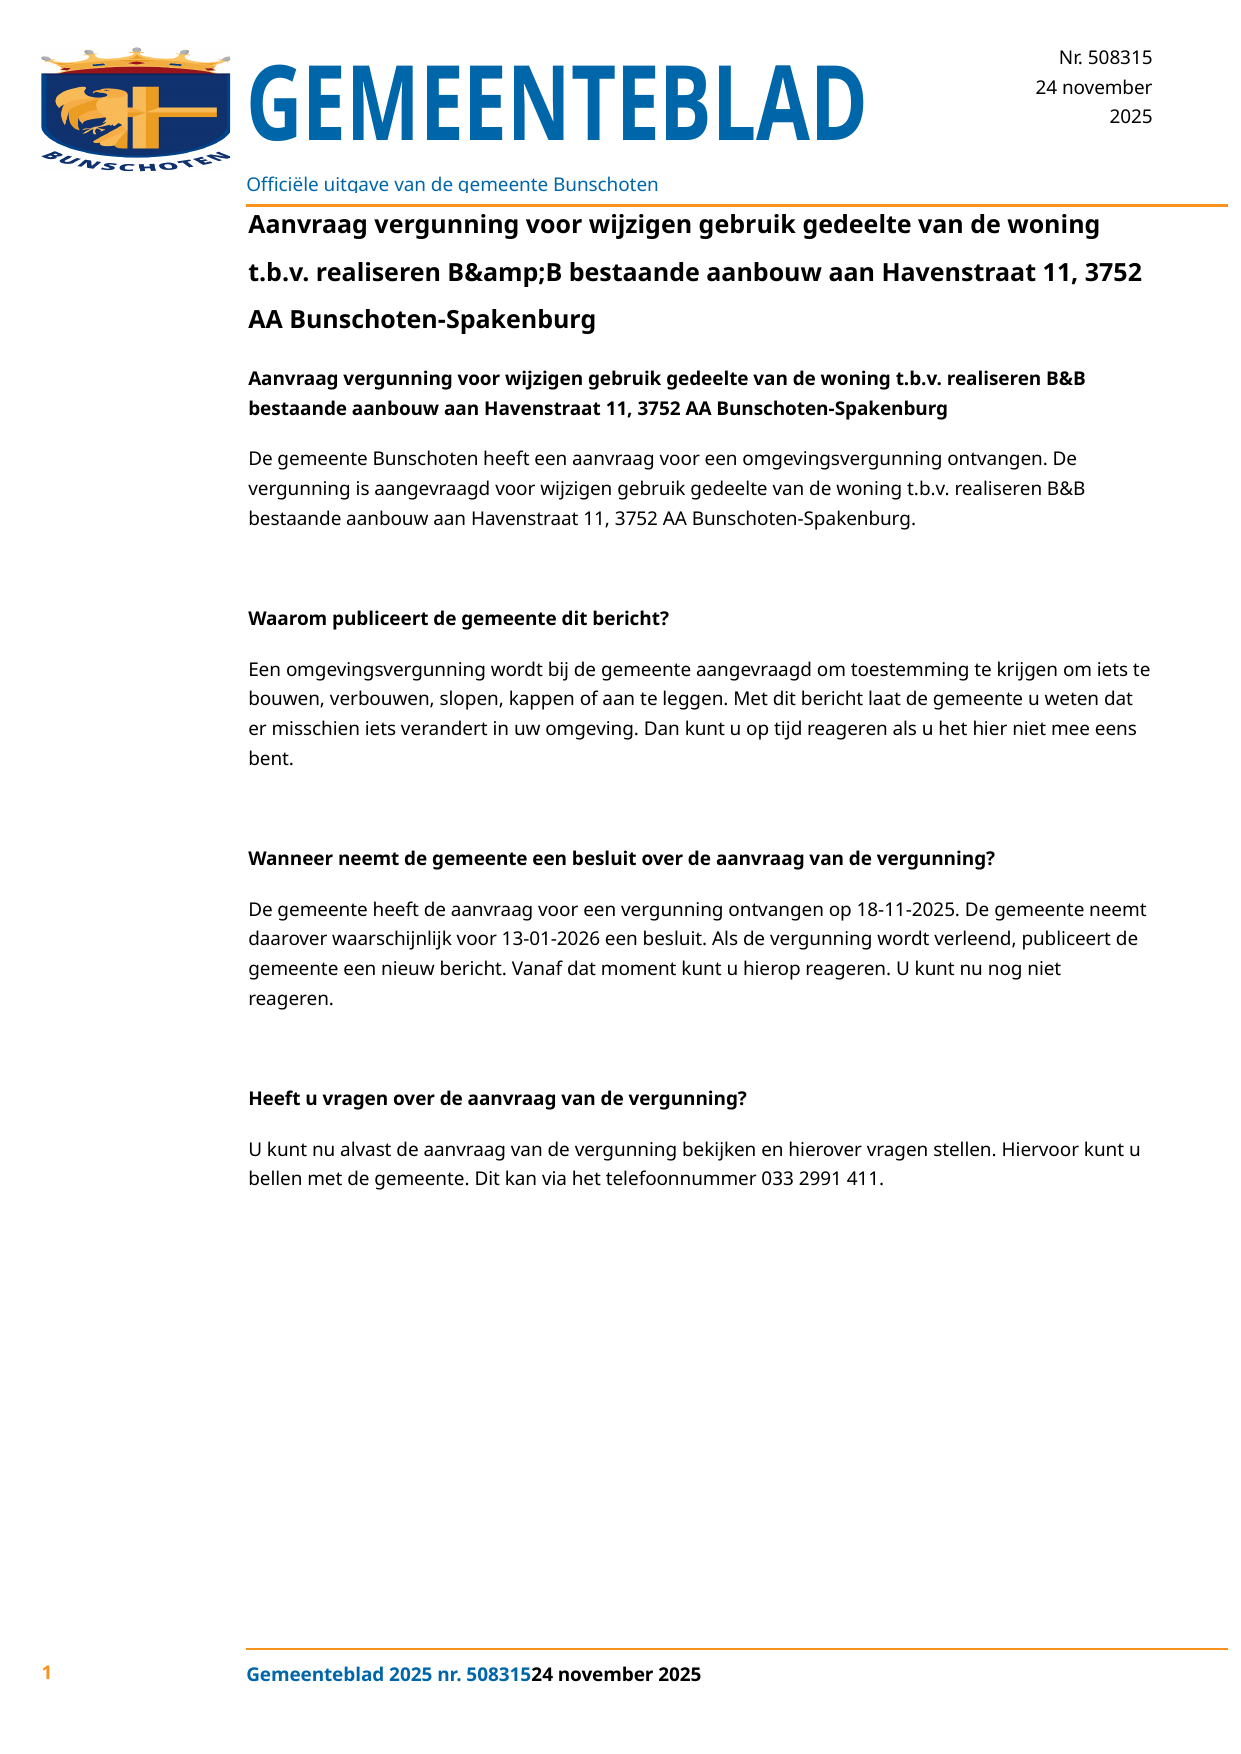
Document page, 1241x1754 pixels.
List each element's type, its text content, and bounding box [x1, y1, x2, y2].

text Heeft u vragen over de aanvraag van de vergunning? [248, 1086, 1152, 1111]
text Een omgevingsvergunning wordt bij de gemeente aangevraagd om toestemming te krijgen om iets te bouwen, verbouwen, slopen, kappen of aan te leggen. Met dit bericht laat de gemeente u weten dat er misschien iets verandert in uw omgeving. Dan kunt u op tijd reageren als u het hier niet mee eens bent. [248, 656, 1152, 770]
text Wanneer neemt de gemeente een besluit over de aanvraag van de vergunning? [248, 846, 1152, 871]
text Aanvraag vergunning voor wijzigen gebruik gedeelte van de woning t.b.v. realiseren B&B bestaande aanbouw aan Havenstraat 11, 3752 AA Bunschoten-Spakenburg [248, 366, 1152, 421]
text U kunt nu alvast de aanvraag van de vergunning bekijken en hierover vragen stellen. Hiervoor kunt u bellen met de gemeente. Dit kan via het telefoonnummer 033 2991 411. [248, 1136, 1152, 1191]
picture [41, 47, 231, 172]
text Aanvraag vergunning voor wijzigen gebruik gedeelte van de woning t.b.v. realiseren B&amp;B bestaande aanbouw aan Havenstraat 11, 3752 AA Bunschoten-Spakenburg [248, 207, 1152, 336]
text Waarom publiceert de gemeente dit bericht? [248, 606, 1152, 631]
text De gemeente heeft de aanvraag voor een vergunning ontvangen op 18-11-2025. De gemeente neemt daarover waarschijnlijk voor 13-01-2026 een besluit. Als de vergunning wordt verleend, publiceert de gemeente een nieuw bericht. Vanaf dat moment kunt u hierop reageren. U kunt nu nog niet reageren. [248, 896, 1152, 1010]
text De gemeente Bunschoten heeft een aanvraag voor een omgevingsvergunning ontvangen. De vergunning is aangevraagd voor wijzigen gebruik gedeelte van de woning t.b.v. realiseren B&B bestaande aanbouw aan Havenstraat 11, 3752 AA Bunschoten-Spakenburg. [248, 446, 1152, 530]
